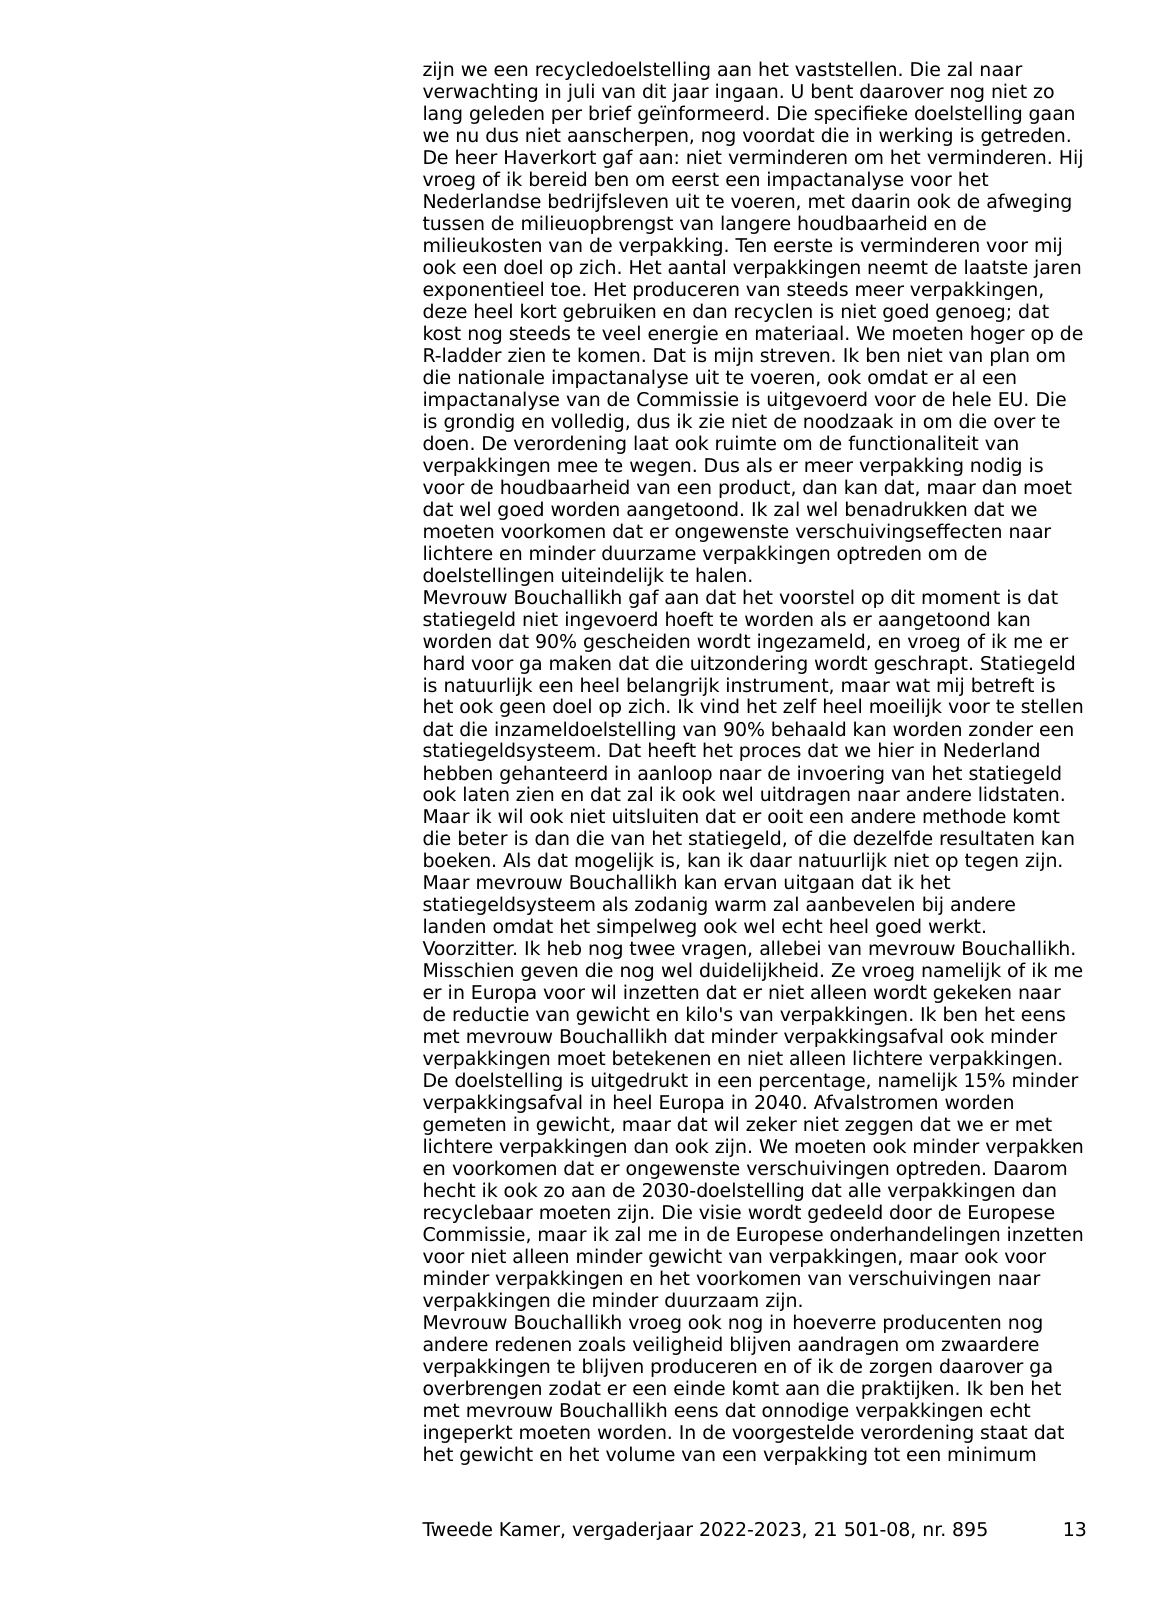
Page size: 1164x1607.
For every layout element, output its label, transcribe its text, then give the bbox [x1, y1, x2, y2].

text Mevrouw Bouchallikh vroeg ook nog in hoeverre producenten nog andere redenen zoals veiligheid blijven aandragen om zwaardere verpakkingen te blijven produceren en of ik de zorgen daarover ga overbrengen zodat er een einde komt aan die praktijken. Ik ben het met mevrouw Bouchallikh eens dat onnodige verpakkingen echt ingeperkt moeten worden. In de voorgestelde verordening staat dat het gewicht en het volume van een verpakking tot een minimum [422, 1312, 1087, 1466]
text De heer Haverkort gaf aan: niet verminderen om het verminderen. Hij vroeg of ik bereid ben om eerst een impactanalyse voor het Nederlandse bedrijfsleven uit te voeren, met daarin ook de afweging tussen de milieuopbrengst van langere houdbaarheid en de milieukosten van de verpakking. Ten eerste is verminderen voor mij ook een doel op zich. Het aantal verpakkingen neemt de laatste jaren exponentieel toe. Het produceren van steeds meer verpakkingen, deze heel kort gebruiken en dan recyclen is niet goed genoeg; dat kost nog steeds te veel energie en materiaal. We moeten hoger op de R-ladder zien te komen. Dat is mijn streven. Ik ben niet van plan om die nationale impactanalyse uit te voeren, ook omdat er al een impactanalyse van de Commissie is uitgevoerd voor de hele EU. Die is grondig en volledig, dus ik zie niet de noodzaak in om die over te doen. De verordening laat ook ruimte om de functionaliteit van verpakkingen mee te wegen. Dus als er meer verpakking nodig is voor de houdbaarheid van een product, dan kan dat, maar dan moet dat wel goed worden aangetoond. Ik zal wel benadrukken dat we moeten voorkomen dat er ongewenste verschuivingseffecten naar lichtere en minder duurzame verpakkingen optreden om de doelstellingen uiteindelijk te halen. [422, 147, 1087, 587]
text Voorzitter. Ik heb nog twee vragen, allebei van mevrouw Bouchallikh. Misschien geven die nog wel duidelijkheid. Ze vroeg namelijk of ik me er in Europa voor wil inzetten dat er niet alleen wordt gekeken naar de reductie van gewicht en kilo's van verpakkingen. Ik ben het eens met mevrouw Bouchallikh dat minder verpakkingsafval ook minder verpakkingen moet betekenen en niet alleen lichtere verpakkingen. De doelstelling is uitgedrukt in een percentage, namelijk 15% minder verpakkingsafval in heel Europa in 2040. Afvalstromen worden gemeten in gewicht, maar dat wil zeker niet zeggen dat we er met lichtere verpakkingen dan ook zijn. We moeten ook minder verpakken en voorkomen dat er ongewenste verschuivingen optreden. Daarom hecht ik ook zo aan de 2030-doelstelling dat alle verpakkingen dan recyclebaar moeten zijn. Die visie wordt gedeeld door de Europese Commissie, maar ik zal me in de Europese onderhandelingen inzetten voor niet alleen minder gewicht van verpakkingen, maar ook voor minder verpakkingen en het voorkomen van verschuivingen naar verpakkingen die minder duurzaam zijn. [422, 938, 1087, 1312]
text zijn we een recycledoelstelling aan het vaststellen. Die zal naar verwachting in juli van dit jaar ingaan. U bent daarover nog niet zo lang geleden per brief geïnformeerd. Die specifieke doelstelling gaan we nu dus niet aanscherpen, nog voordat die in werking is getreden. [422, 59, 1087, 147]
text Mevrouw Bouchallikh gaf aan dat het voorstel op dit moment is dat statiegeld niet ingevoerd hoeft te worden als er aangetoond kan worden dat 90% gescheiden wordt ingezameld, en vroeg of ik me er hard voor ga maken dat die uitzondering wordt geschrapt. Statiegeld is natuurlijk een heel belangrijk instrument, maar wat mij betreft is het ook geen doel op zich. Ik vind het zelf heel moeilijk voor te stellen dat die inzameldoelstelling van 90% behaald kan worden zonder een statiegeldsysteem. Dat heeft het proces dat we hier in Nederland hebben gehanteerd in aanloop naar de invoering van het statiegeld ook laten zien en dat zal ik ook wel uitdragen naar andere lidstaten. Maar ik wil ook niet uitsluiten dat er ooit een andere methode komt die beter is dan die van het statiegeld, of die dezelfde resultaten kan boeken. Als dat mogelijk is, kan ik daar natuurlijk niet op tegen zijn. Maar mevrouw Bouchallikh kan ervan uitgaan dat ik het statiegeldsysteem als zodanig warm zal aanbevelen bij andere landen omdat het simpelweg ook wel echt heel goed werkt. [422, 587, 1087, 938]
